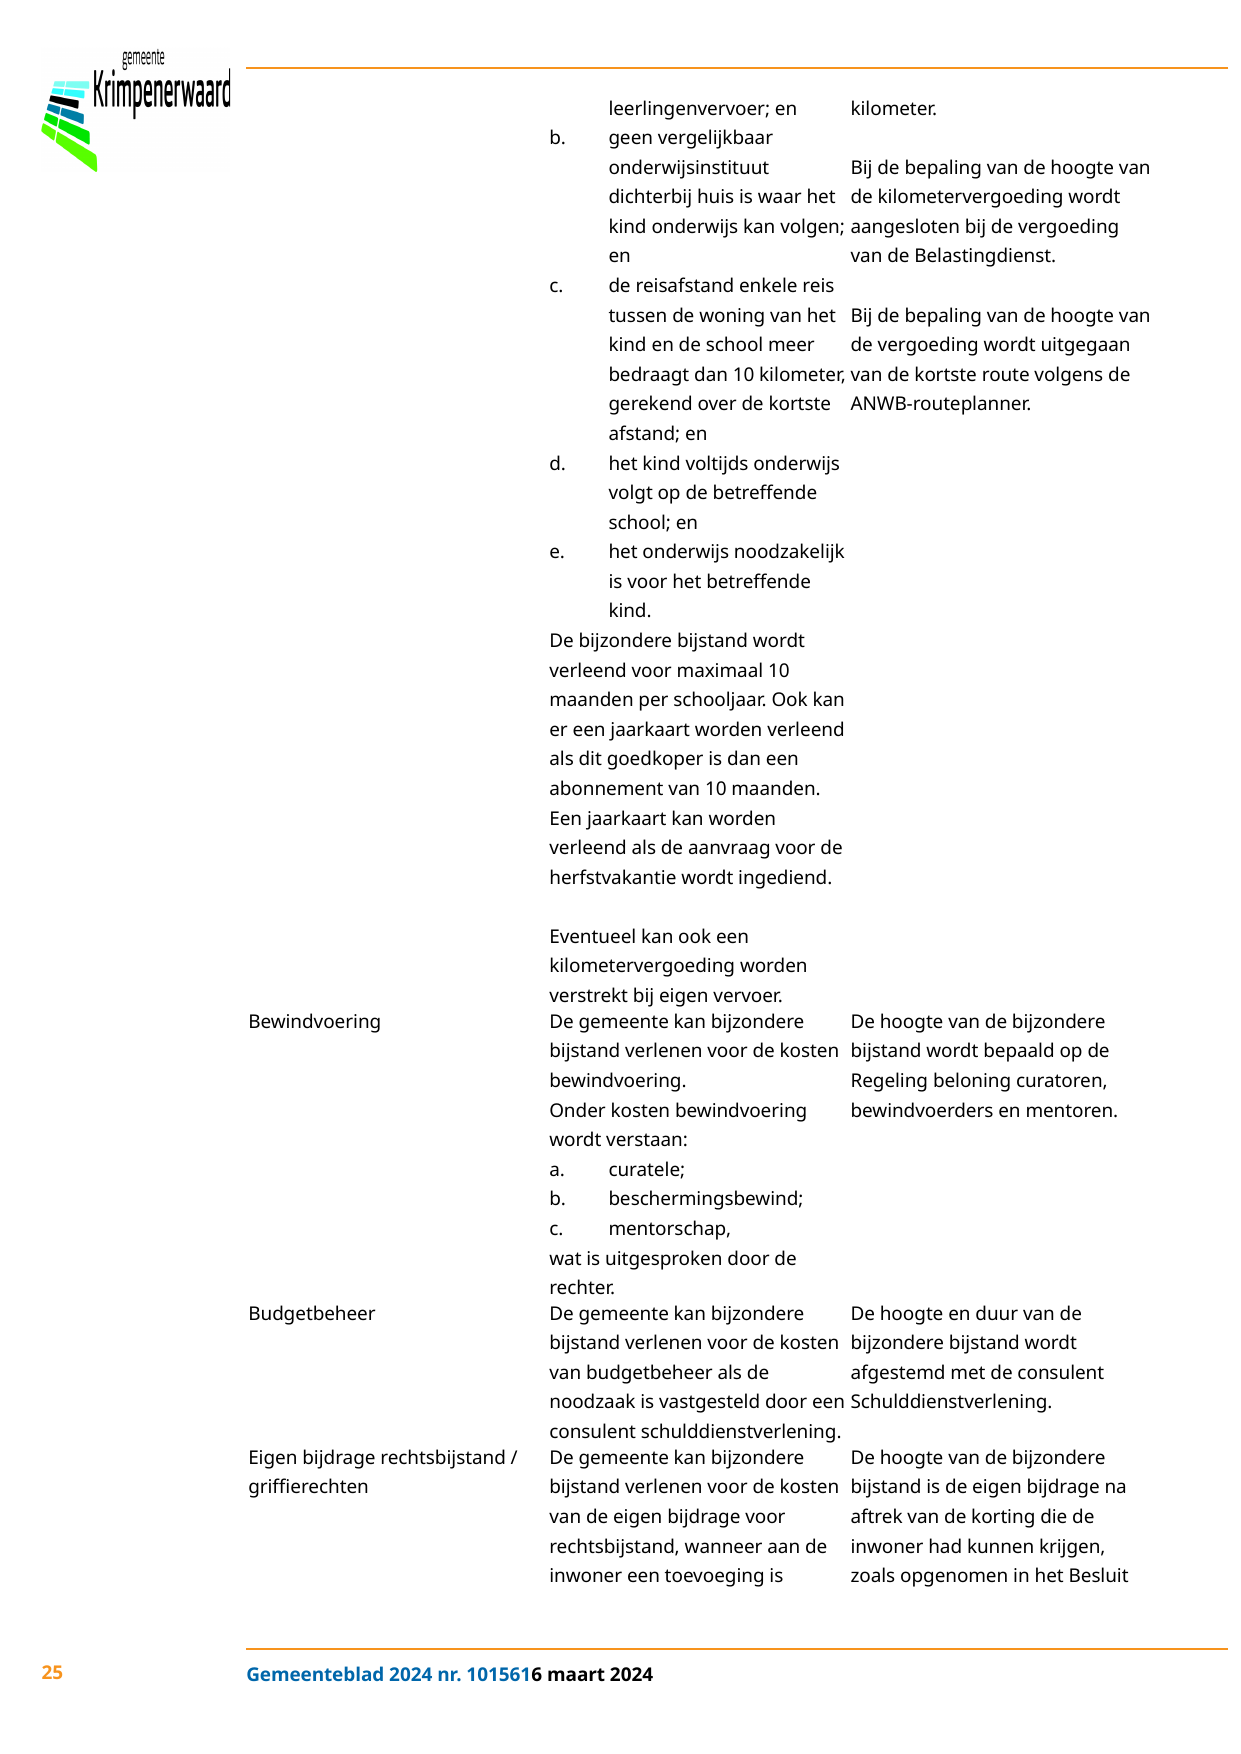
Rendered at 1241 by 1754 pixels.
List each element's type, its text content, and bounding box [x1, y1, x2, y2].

table_cell De gemeente kan bijzondere bijstand verlenen voor de kosten van budgetbeheer als de noodzaak is vastgesteld door een consulent schulddienstverlening. [549, 1300, 850, 1444]
table_cell Eigen bijdrage rechtsbijstand / griffierechten [248, 1444, 549, 1588]
table_cell leerlingenvervoer; en geen vergelijkbaar onderwijsinstituut dichterbij huis is waar het kind onderwijs kan volgen; en de reisafstand enkele reis tussen de woning van het kind en de school meer bedraagt dan 10 kilometer, gerekend over de kortste afstand; en het kind voltijds onderwijs volgt op de betreffende school; en het onderwijs noodzakelijk is voor het betreffende kind. De bijzondere bijstand wordt verleend voor maximaal 10 maanden per schooljaar. Ook kan er een jaarkaart worden verleend als dit goedkoper is dan een abonnement van 10 maanden. Een jaarkaart kan worden verleend als de aanvraag voor de herfstvakantie wordt ingediend. Eventueel kan ook een kilometervergoeding worden verstrekt bij eigen vervoer. [549, 95, 850, 1008]
table_cell De gemeente kan bijzondere bijstand verlenen voor de kosten van de eigen bijdrage voor rechtsbijstand, wanneer aan de inwoner een toevoeging is [549, 1444, 850, 1588]
table_cell kilometer. Bij de bepaling van de hoogte van de kilometervergoeding wordt aangesloten bij de vergoeding van de Belastingdienst. Bij de bepaling van de hoogte van de vergoeding wordt uitgegaan van de kortste route volgens de ANWB-routeplanner. [850, 95, 1152, 1008]
table_cell De hoogte van de bijzondere bijstand wordt bepaald op de Regeling beloning curatoren, bewindvoerders en mentoren. [850, 1008, 1152, 1300]
table_cell De hoogte en duur van de bijzondere bijstand wordt afgestemd met de consulent Schulddienstverlening. [850, 1300, 1152, 1444]
picture [41, 47, 231, 172]
table_cell Bewindvoering [248, 1008, 549, 1300]
table_cell [248, 95, 549, 1008]
table_cell De hoogte van de bijzondere bijstand is de eigen bijdrage na aftrek van de korting die de inwoner had kunnen krijgen, zoals opgenomen in het Besluit [850, 1444, 1152, 1588]
table_cell De gemeente kan bijzondere bijstand verlenen voor de kosten bewindvoering. Onder kosten bewindvoering wordt verstaan: curatele; beschermingsbewind; mentorschap, wat is uitgesproken door de rechter. [549, 1008, 850, 1300]
table_cell Budgetbeheer [248, 1300, 549, 1444]
